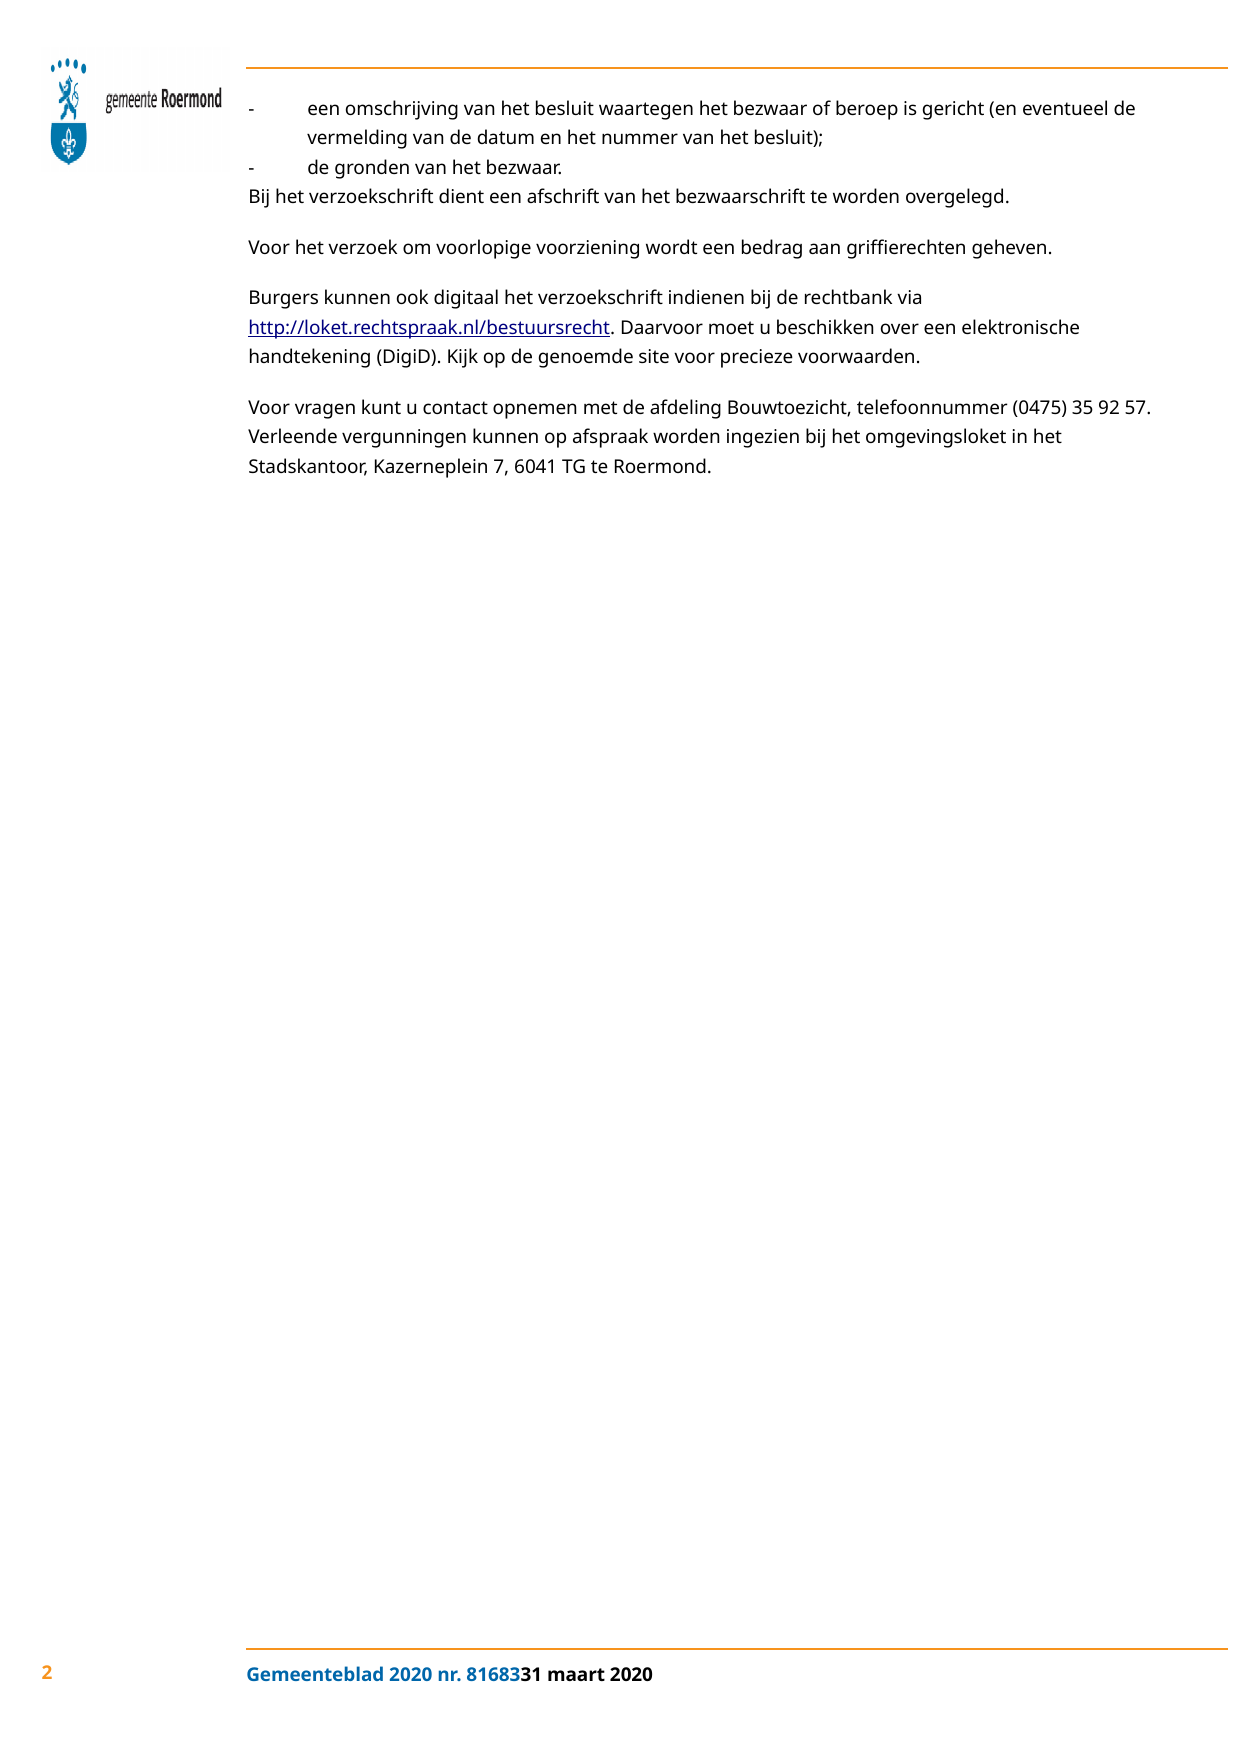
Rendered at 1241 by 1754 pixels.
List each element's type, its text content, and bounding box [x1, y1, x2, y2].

list de gronden van het bezwaar. [248, 154, 1152, 180]
text Bij het verzoekschrift dient een afschrift van het bezwaarschrift te worden overgelegd. [248, 183, 1152, 209]
picture [41, 47, 231, 172]
text Voor vragen kunt u contact opnemen met de afdeling Bouwtoezicht, telefoonnummer (0475) 35 92 57. Verleende vergunningen kunnen op afspraak worden ingezien bij het omgevingsloket in het Stadskantoor, Kazerneplein 7, 6041 TG te Roermond. [248, 394, 1152, 479]
text Voor het verzoek om voorlopige voorziening wordt een bedrag aan griffierechten geheven. [248, 234, 1152, 260]
text Burgers kunnen ook digitaal het verzoekschrift indienen bij de rechtbank via http://loket.rechtspraak.nl/bestuursrecht. Daarvoor moet u beschikken over een elektronische handtekening (DigiD). Kijk op de genoemde site voor precieze voorwaarden. [248, 284, 1152, 369]
list een omschrijving van het besluit waartegen het bezwaar of beroep is gericht (en eventueel de vermelding van de datum en het nummer van het besluit); [248, 95, 1152, 150]
